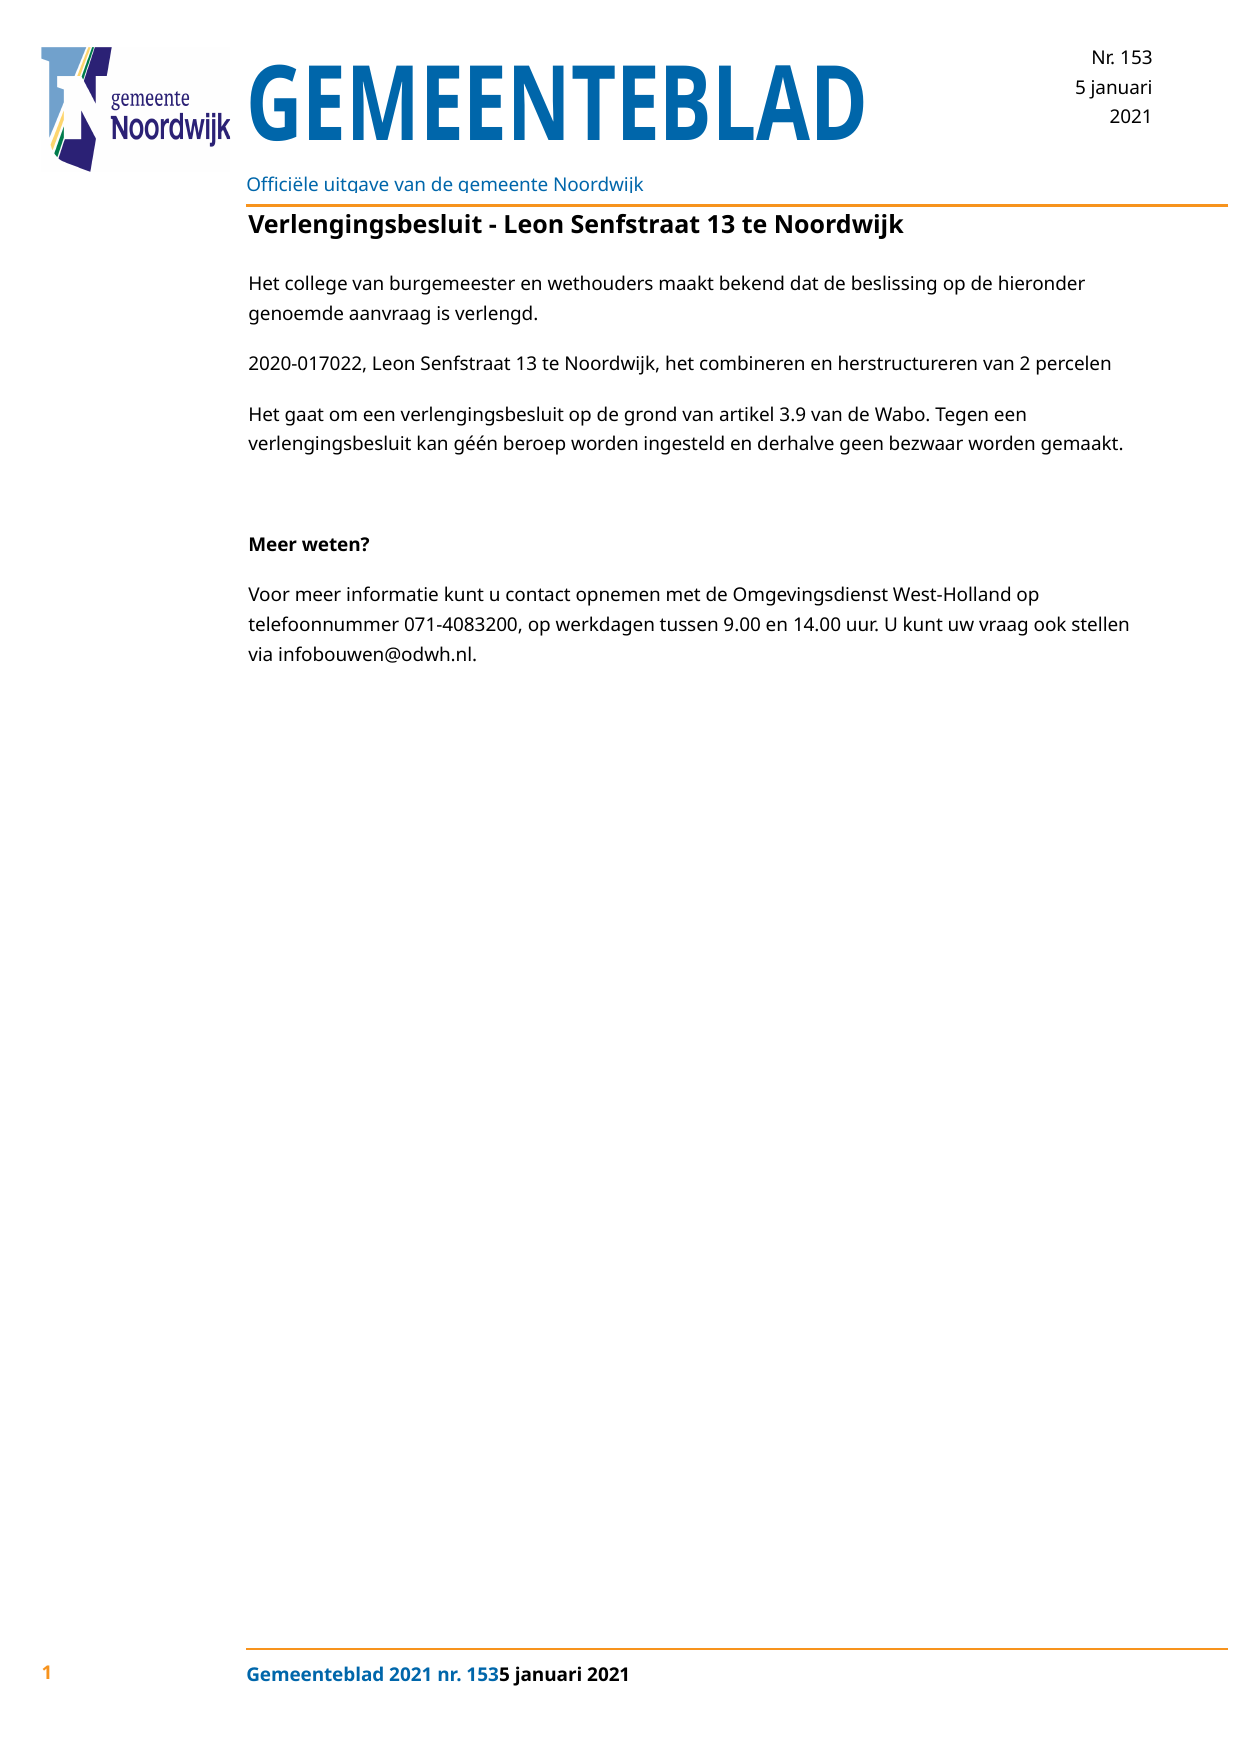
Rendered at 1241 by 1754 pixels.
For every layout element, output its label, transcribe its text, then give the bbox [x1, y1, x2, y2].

text Verlengingsbesluit - Leon Senfstraat 13 te Noordwijk [248, 207, 1152, 241]
picture [41, 47, 231, 172]
text 2020-017022, Leon Senfstraat 13 te Noordwijk, het combineren en herstructureren van 2 percelen [248, 350, 1152, 376]
text Het gaat om een verlengingsbesluit op de grond van artikel 3.9 van de Wabo. Tegen een verlengingsbesluit kan géén beroep worden ingesteld en derhalve geen bezwaar worden gemaakt. [248, 401, 1152, 456]
text Voor meer informatie kunt u contact opnemen met de Omgevingsdienst West-Holland op telefoonnummer 071-4083200, op werkdagen tussen 9.00 en 14.00 uur. U kunt uw vraag ook stellen via infobouwen@odwh.nl. [248, 582, 1152, 666]
text Meer weten? [248, 531, 1152, 557]
text Het college van burgemeester en wethouders maakt bekend dat de beslissing op de hieronder genoemde aanvraag is verlengd. [248, 270, 1152, 326]
